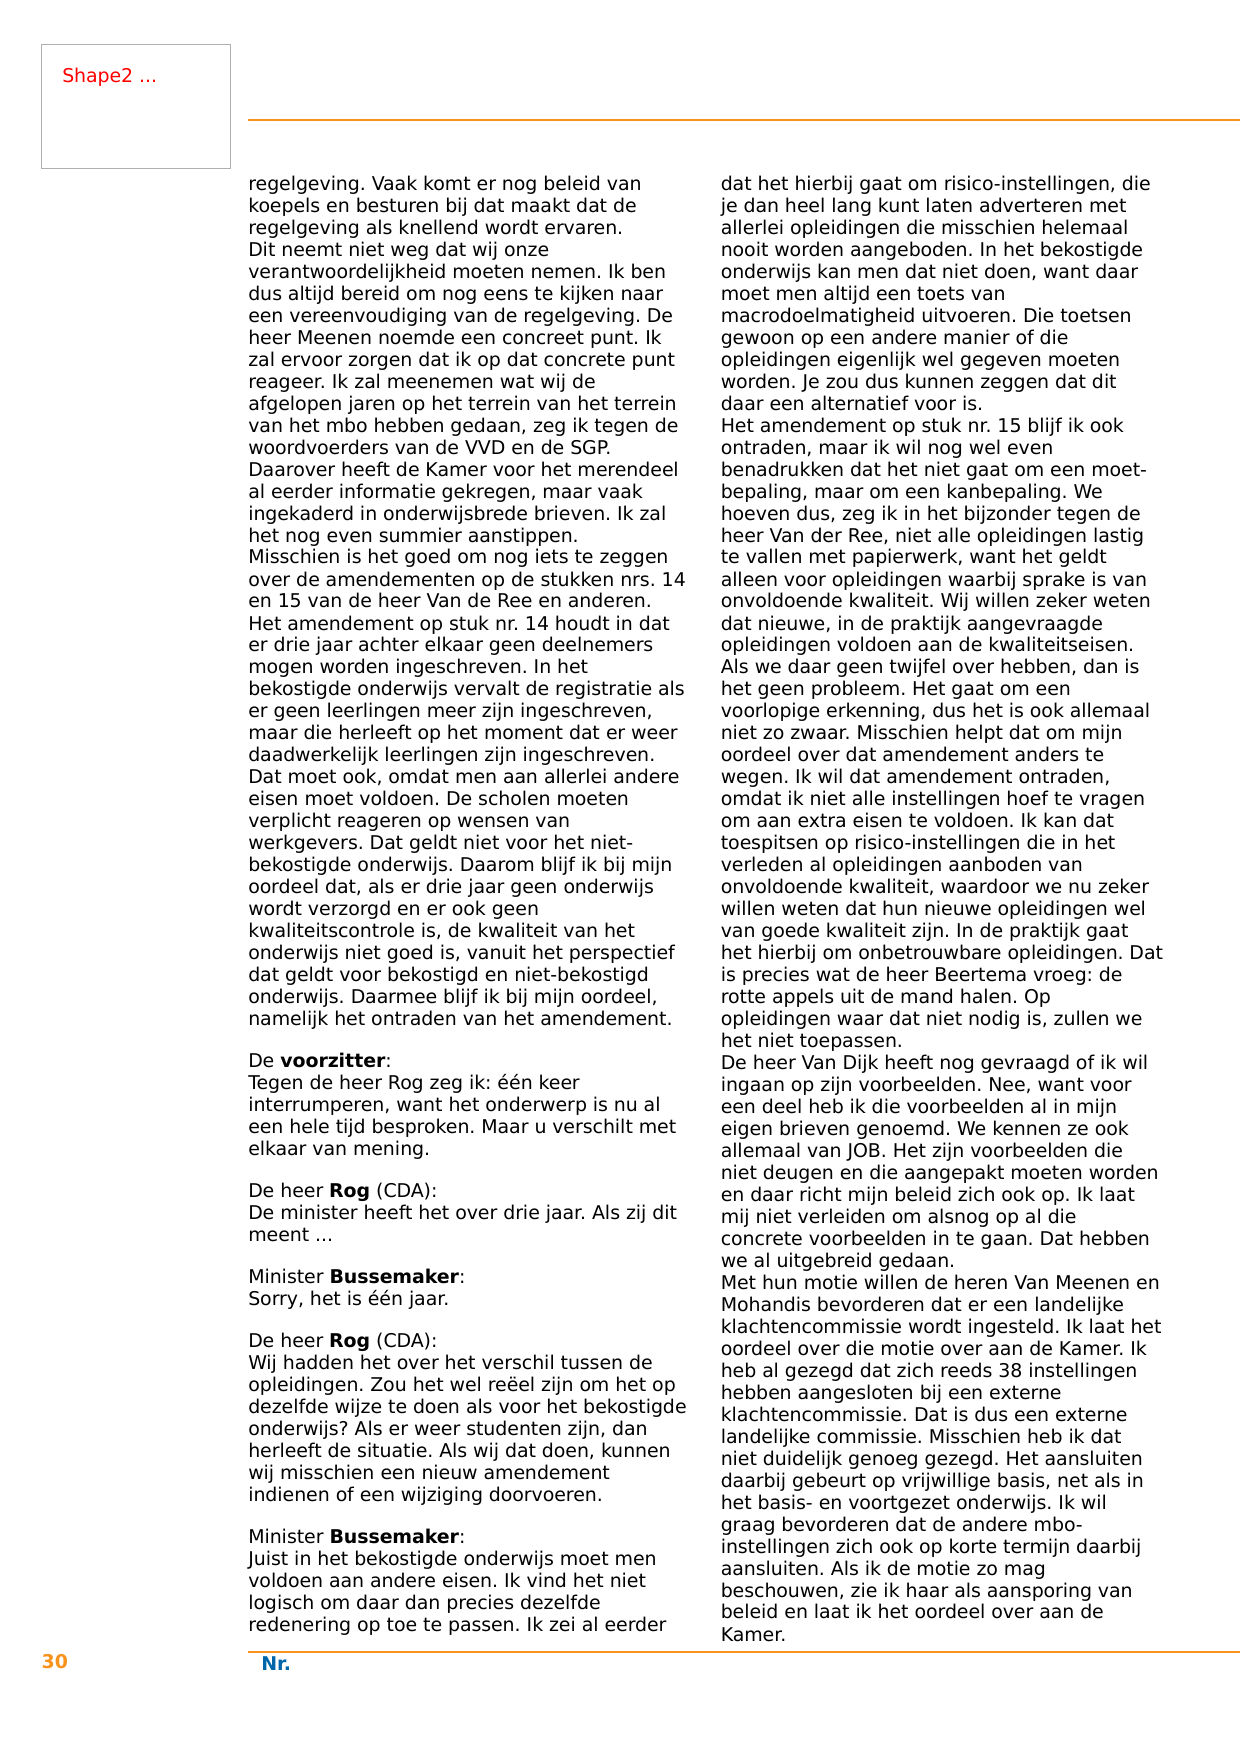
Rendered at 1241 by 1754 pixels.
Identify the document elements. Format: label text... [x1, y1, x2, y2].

text Dit neemt niet weg dat wij onze verantwoordelijkheid moeten nemen. Ik ben dus altijd bereid om nog eens te kijken naar een vereenvoudiging van de regelgeving. De heer Meenen noemde een concreet punt. Ik zal ervoor zorgen dat ik op dat concrete punt reageer. Ik zal meenemen wat wij de afgelopen jaren op het terrein van het terrein van het mbo hebben gedaan, zeg ik tegen de woordvoerders van de VVD en de SGP. Daarover heeft de Kamer voor het merendeel al eerder informatie gekregen, maar vaak ingekaderd in onderwijsbrede brieven. Ik zal het nog even summier aanstippen. [248, 239, 691, 546]
text Sorry, het is één jaar. [248, 1288, 691, 1310]
text Met hun motie willen de heren Van Meenen en Mohandis bevorderen dat er een landelijke klachtencommissie wordt ingesteld. Ik laat het oordeel over die motie over aan de Kamer. Ik heb al gezegd dat zich reeds 38 instellingen hebben aangesloten bij een externe klachtencommissie. Dat is dus een externe landelijke commissie. Misschien heb ik dat niet duidelijk genoeg gezegd. Het aansluiten daarbij gebeurt op vrijwillige basis, net als in het basis- en voortgezet onderwijs. Ik wil graag bevorderen dat de andere mbo-instellingen zich ook op korte termijn daarbij aansluiten. Als ik de motie zo mag beschouwen, zie ik haar als aansporing van beleid en laat ik het oordeel over aan de Kamer. [721, 1272, 1163, 1645]
text Misschien is het goed om nog iets te zeggen over de amendementen op de stukken nrs. 14 en 15 van de heer Van de Ree en anderen. Het amendement op stuk nr. 14 houdt in dat er drie jaar achter elkaar geen deelnemers mogen worden ingeschreven. In het bekostigde onderwijs vervalt de registratie als er geen leerlingen meer zijn ingeschreven, maar die herleeft op het moment dat er weer daadwerkelijk leerlingen zijn ingeschreven. Dat moet ook, omdat men aan allerlei andere eisen moet voldoen. De scholen moeten verplicht reageren op wensen van werkgevers. Dat geldt niet voor het niet-bekostigde onderwijs. Daarom blijf ik bij mijn oordeel dat, als er drie jaar geen onderwijs wordt verzorgd en er ook geen kwaliteitscontrole is, de kwaliteit van het onderwijs niet goed is, vanuit het perspectief dat geldt voor bekostigd en niet-bekostigd onderwijs. Daarmee blijf ik bij mijn oordeel, namelijk het ontraden van het amendement. [248, 546, 691, 1030]
text Juist in het bekostigde onderwijs moet men voldoen aan andere eisen. Ik vind het niet logisch om daar dan precies dezelfde redenering op toe te passen. Ik zei al eerder [248, 1548, 691, 1636]
text De heer Van Dijk heeft nog gevraagd of ik wil ingaan op zijn voorbeelden. Nee, want voor een deel heb ik die voorbeelden al in mijn eigen brieven genoemd. We kennen ze ook allemaal van JOB. Het zijn voorbeelden die niet deugen en die aangepakt moeten worden en daar richt mijn beleid zich ook op. Ik laat mij niet verleiden om alsnog op al die concrete voorbeelden in te gaan. Dat hebben we al uitgebreid gedaan. [721, 1052, 1163, 1272]
text dat het hierbij gaat om risico-instellingen, die je dan heel lang kunt laten adverteren met allerlei opleidingen die misschien helemaal nooit worden aangeboden. In het bekostigde onderwijs kan men dat niet doen, want daar moet men altijd een toets van macrodoelmatigheid uitvoeren. Die toetsen gewoon op een andere manier of die opleidingen eigenlijk wel gegeven moeten worden. Je zou dus kunnen zeggen dat dit daar een alternatief voor is. [721, 173, 1163, 414]
text De heer Rog (CDA): [248, 1180, 691, 1202]
text De minister heeft het over drie jaar. Als zij dit meent ... [248, 1202, 691, 1246]
text Wij hadden het over het verschil tussen de opleidingen. Zou het wel reëel zijn om het op dezelfde wijze te doen als voor het bekostigde onderwijs? Als er weer studenten zijn, dan herleeft de situatie. Als wij dat doen, kunnen wij misschien een nieuw amendement indienen of een wijziging doorvoeren. [248, 1352, 691, 1506]
text De heer Rog (CDA): [248, 1330, 691, 1352]
text Tegen de heer Rog zeg ik: één keer interrumperen, want het onderwerp is nu al een hele tijd besproken. Maar u verschilt met elkaar van mening. [248, 1072, 691, 1160]
text regelgeving. Vaak komt er nog beleid van koepels en besturen bij dat maakt dat de regelgeving als knellend wordt ervaren. [248, 173, 691, 239]
text Minister Bussemaker: [248, 1266, 691, 1288]
text Het amendement op stuk nr. 15 blijf ik ook ontraden, maar ik wil nog wel even benadrukken dat het niet gaat om een moet-bepaling, maar om een kanbepaling. We hoeven dus, zeg ik in het bijzonder tegen de heer Van der Ree, niet alle opleidingen lastig te vallen met papierwerk, want het geldt alleen voor opleidingen waarbij sprake is van onvoldoende kwaliteit. Wij willen zeker weten dat nieuwe, in de praktijk aangevraagde opleidingen voldoen aan de kwaliteitseisen. Als we daar geen twijfel over hebben, dan is het geen probleem. Het gaat om een voorlopige erkenning, dus het is ook allemaal niet zo zwaar. Misschien helpt dat om mijn oordeel over dat amendement anders te wegen. Ik wil dat amendement ontraden, omdat ik niet alle instellingen hoef te vragen om aan extra eisen te voldoen. Ik kan dat toespitsen op risico-instellingen die in het verleden al opleidingen aanboden van onvoldoende kwaliteit, waardoor we nu zeker willen weten dat hun nieuwe opleidingen wel van goede kwaliteit zijn. In de praktijk gaat het hierbij om onbetrouwbare opleidingen. Dat is precies wat de heer Beertema vroeg: de rotte appels uit de mand halen. Op opleidingen waar dat niet nodig is, zullen we het niet toepassen. [721, 414, 1163, 1052]
text Minister Bussemaker: [248, 1526, 691, 1548]
text De voorzitter: [248, 1050, 691, 1072]
